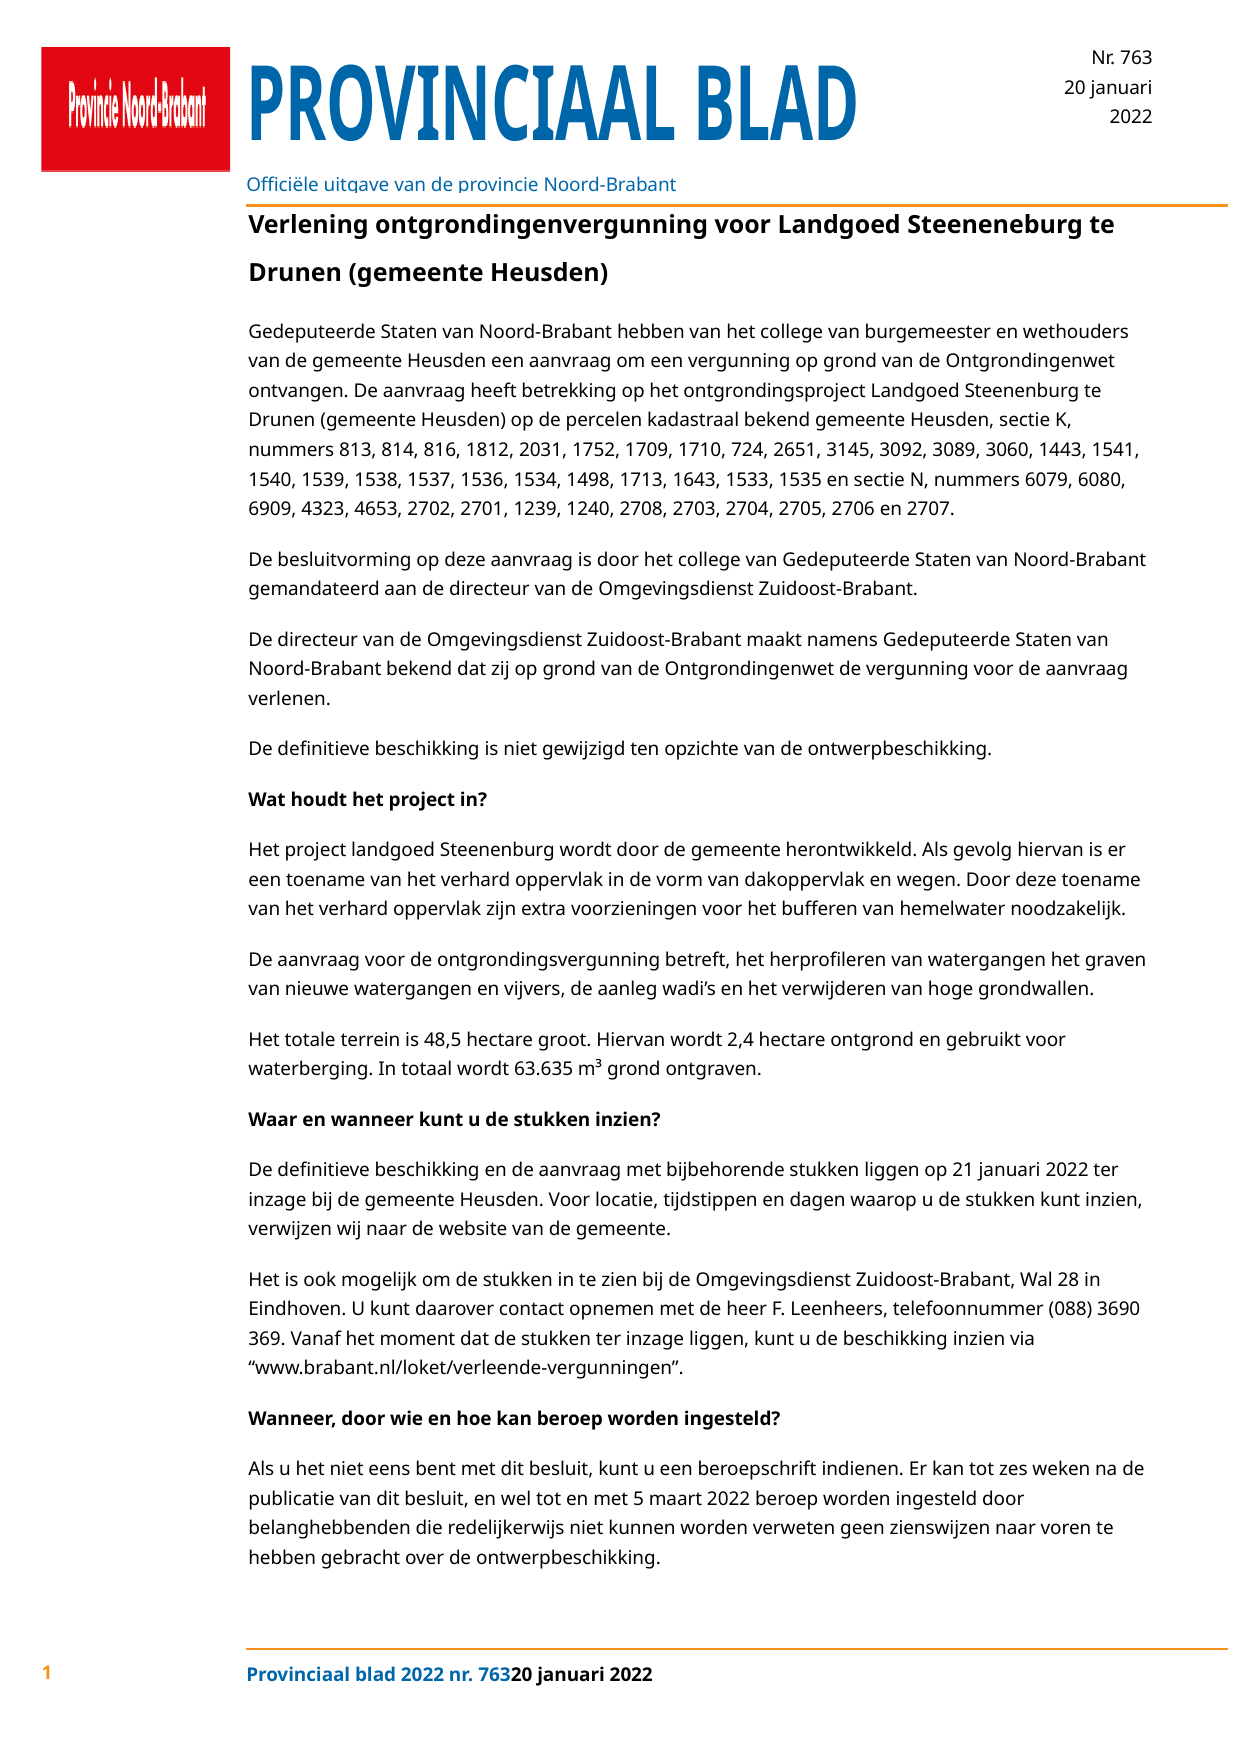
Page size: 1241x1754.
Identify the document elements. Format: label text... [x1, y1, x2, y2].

text De directeur van de Omgevingsdienst Zuidoost-Brabant maakt namens Gedeputeerde Staten van Noord-Brabant bekend dat zij op grond van de Ontgrondingenwet de vergunning voor de aanvraag verlenen. [248, 626, 1152, 711]
text De aanvraag voor de ontgrondingsvergunning betreft, het herprofileren van watergangen het graven van nieuwe watergangen en vijvers, de aanleg wadi’s en het verwijderen van hoge grondwallen. [248, 946, 1152, 1001]
text Het project landgoed Steenenburg wordt door de gemeente herontwikkeld. Als gevolg hiervan is er een toename van het verhard oppervlak in de vorm van dakoppervlak en wegen. Door deze toename van het verhard oppervlak zijn extra voorzieningen voor het bufferen van hemelwater noodzakelijk. [248, 836, 1152, 921]
text Het totale terrein is 48,5 hectare groot. Hiervan wordt 2,4 hectare ontgrond en gebruikt voor waterberging. In totaal wordt 63.635 m³ grond ontgraven. [248, 1026, 1152, 1081]
text Wat houdt het project in? [248, 786, 1152, 812]
picture [41, 47, 231, 172]
text Verlening ontgrondingenvergunning voor Landgoed Steeneneburg te Drunen (gemeente Heusden) [248, 207, 1152, 288]
text Waar en wanneer kunt u de stukken inzien? [248, 1106, 1152, 1132]
text Het is ook mogelijk om de stukken in te zien bij de Omgevingsdienst Zuidoost-Brabant, Wal 28 in Eindhoven. U kunt daarover contact opnemen met de heer F. Leenheers, telefoonnummer (088) 3690 369. Vanaf het moment dat de stukken ter inzage liggen, kunt u de beschikking inzien via “www.brabant.nl/loket/verleende-vergunningen”. [248, 1266, 1152, 1380]
text Gedeputeerde Staten van Noord-Brabant hebben van het college van burgemeester en wethouders van de gemeente Heusden een aanvraag om een vergunning op grond van de Ontgrondingenwet ontvangen. De aanvraag heeft betrekking op het ontgrondingsproject Landgoed Steenenburg te Drunen (gemeente Heusden) op de percelen kadastraal bekend gemeente Heusden, sectie K, nummers 813, 814, 816, 1812, 2031, 1752, 1709, 1710, 724, 2651, 3145, 3092, 3089, 3060, 1443, 1541, 1540, 1539, 1538, 1537, 1536, 1534, 1498, 1713, 1643, 1533, 1535 en sectie N, nummers 6079, 6080, 6909, 4323, 4653, 2702, 2701, 1239, 1240, 2708, 2703, 2704, 2705, 2706 en 2707. [248, 318, 1152, 521]
text Als u het niet eens bent met dit besluit, kunt u een beroepschrift indienen. Er kan tot zes weken na de publicatie van dit besluit, en wel tot en met 5 maart 2022 beroep worden ingesteld door belanghebbenden die redelijkerwijs niet kunnen worden verweten geen zienswijzen naar voren te hebben gebracht over de ontwerpbeschikking. [248, 1455, 1152, 1570]
text Wanneer, door wie en hoe kan beroep worden ingesteld? [248, 1405, 1152, 1431]
text De definitieve beschikking is niet gewijzigd ten opzichte van de ontwerpbeschikking. [248, 735, 1152, 761]
text De definitieve beschikking en de aanvraag met bijbehorende stukken liggen op 21 januari 2022 ter inzage bij de gemeente Heusden. Voor locatie, tijdstippen en dagen waarop u de stukken kunt inzien, verwijzen wij naar de website van de gemeente. [248, 1156, 1152, 1241]
text De besluitvorming op deze aanvraag is door het college van Gedeputeerde Staten van Noord-Brabant gemandateerd aan de directeur van de Omgevingsdienst Zuidoost-Brabant. [248, 546, 1152, 601]
